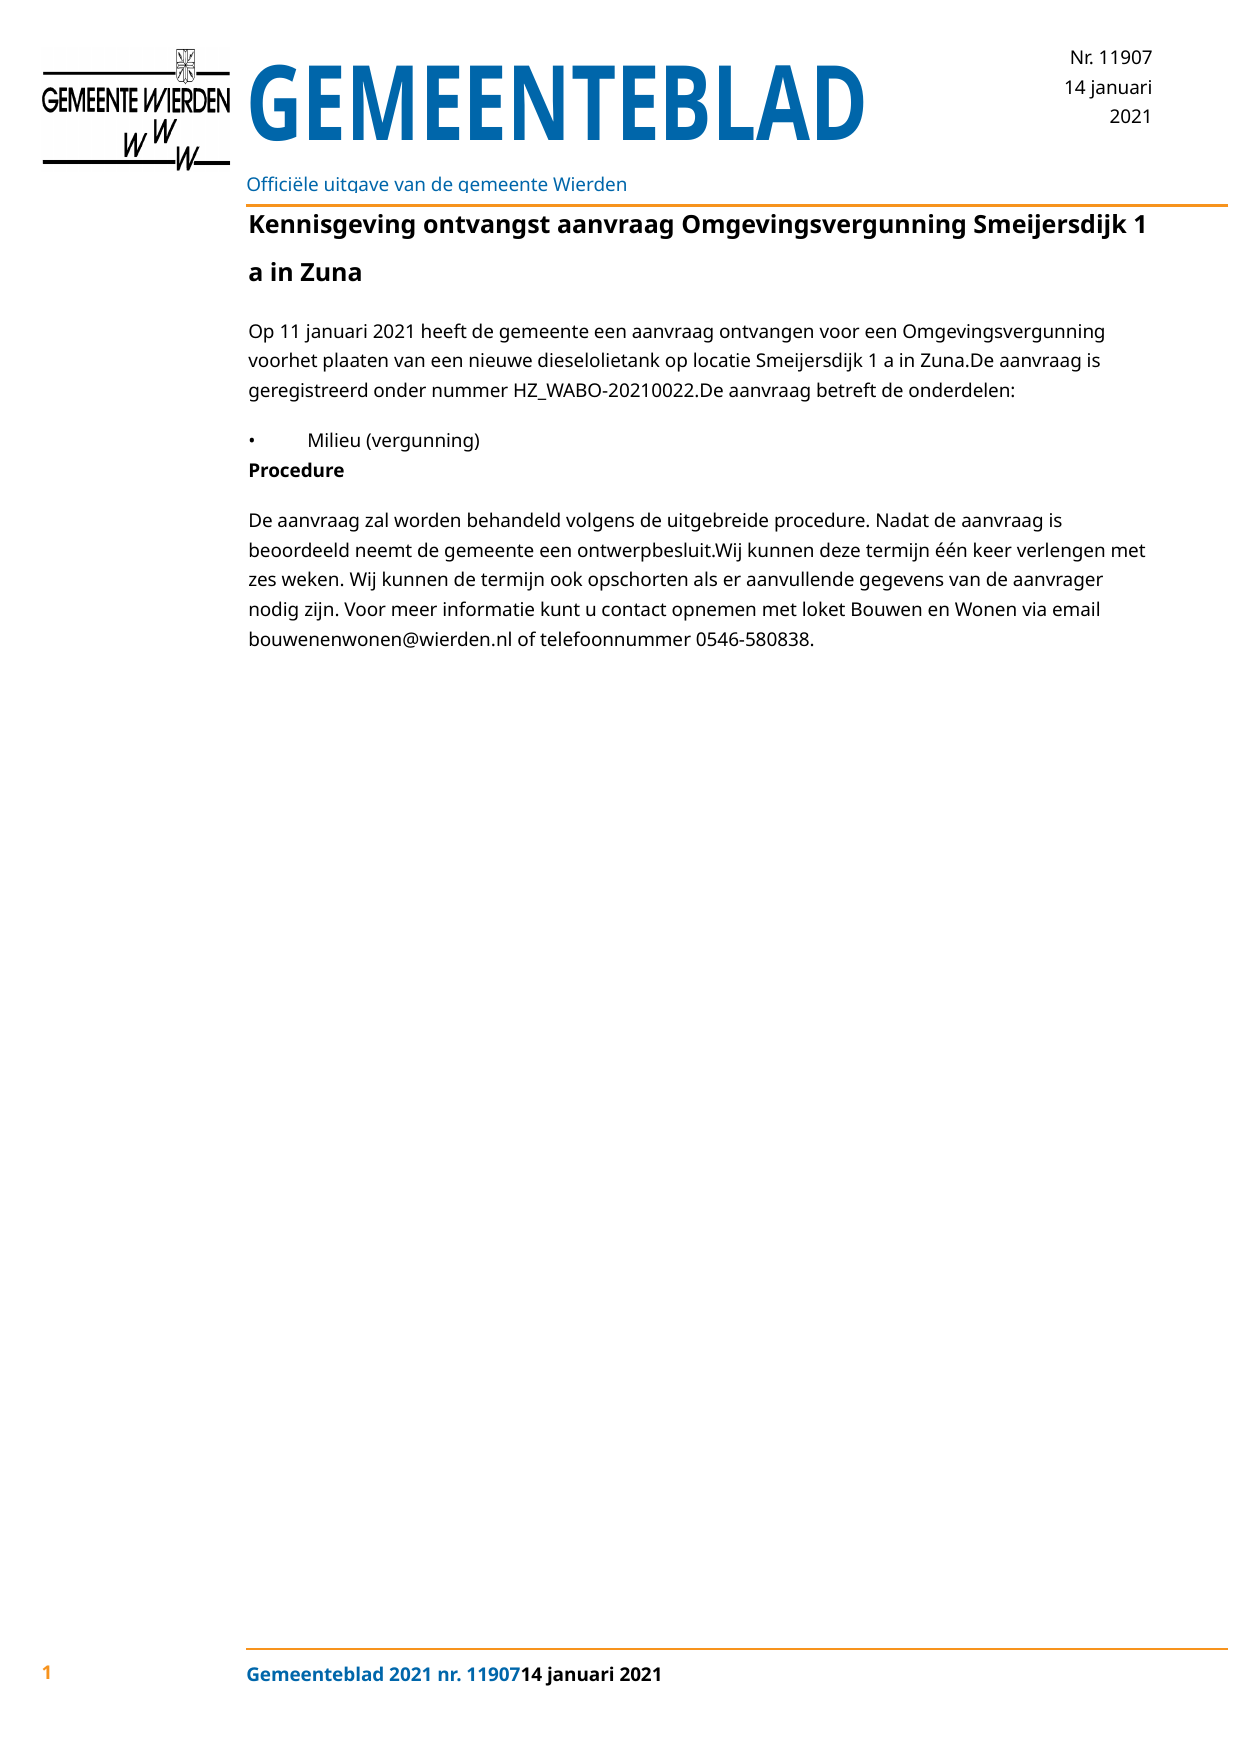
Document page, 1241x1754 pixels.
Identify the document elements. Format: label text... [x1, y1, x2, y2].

picture [41, 47, 231, 172]
text Op 11 januari 2021 heeft de gemeente een aanvraag ontvangen voor een Omgevingsvergunning voorhet plaaten van een nieuwe dieselolietank op locatie Smeijersdijk 1 a in Zuna.De aanvraag is geregistreerd onder nummer HZ_WABO-20210022.De aanvraag betreft de onderdelen: [248, 318, 1152, 403]
text Kennisgeving ontvangst aanvraag Omgevingsvergunning Smeijersdijk 1 a in Zuna [248, 207, 1152, 288]
text Procedure [248, 457, 1152, 483]
text De aanvraag zal worden behandeld volgens de uitgebreide procedure. Nadat de aanvraag is beoordeeld neemt de gemeente een ontwerpbesluit.Wij kunnen deze termijn één keer verlengen met zes weken. Wij kunnen de termijn ook opschorten als er aanvullende gegevens van de aanvrager nodig zijn. Voor meer informatie kunt u contact opnemen met loket Bouwen en Wonen via email bouwenenwonen@wierden.nl of telefoonnummer 0546-580838. [248, 507, 1152, 652]
list Milieu (vergunning) [248, 427, 1152, 453]
